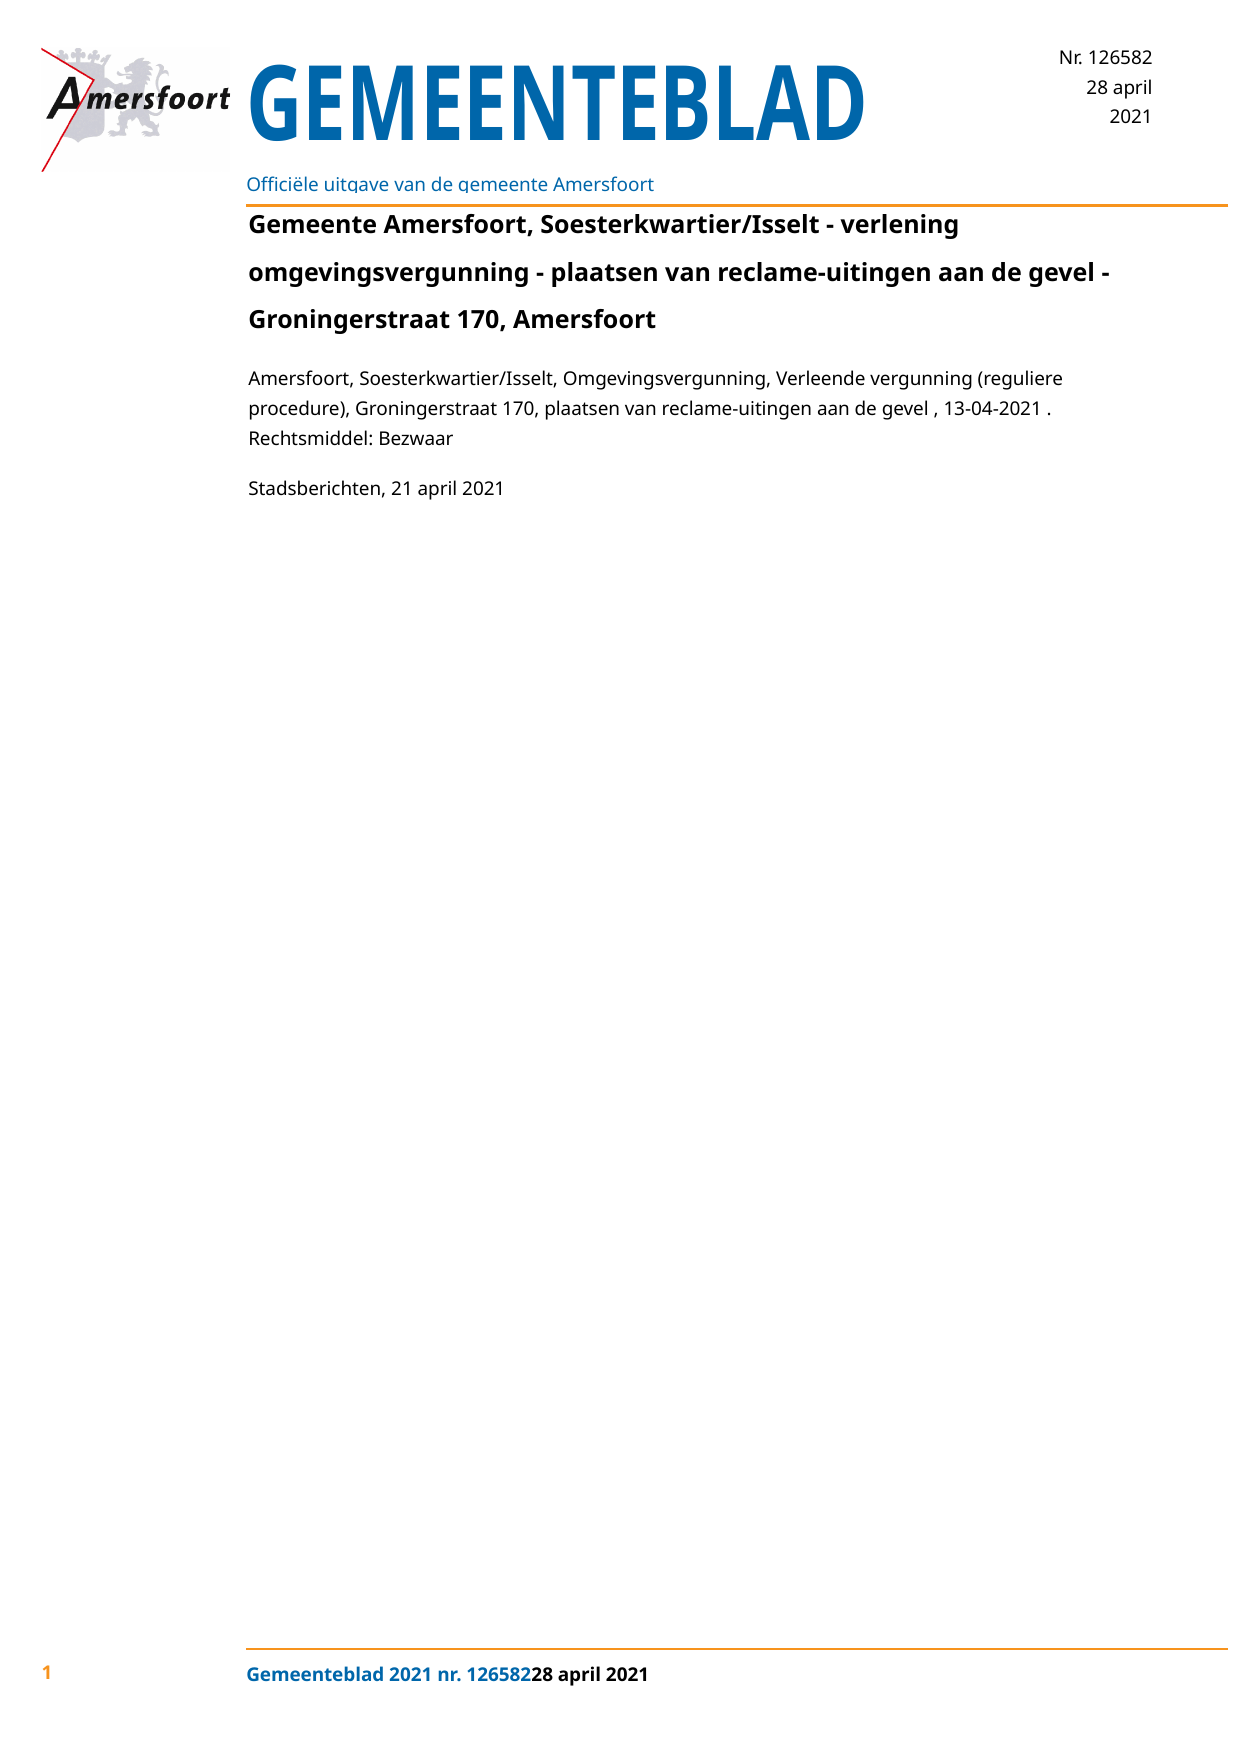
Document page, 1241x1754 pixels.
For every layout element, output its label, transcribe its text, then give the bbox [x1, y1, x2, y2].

picture [41, 47, 231, 172]
text Gemeente Amersfoort, Soesterkwartier/Isselt - verlening omgevingsvergunning - plaatsen van reclame-uitingen aan de gevel - Groningerstraat 170, Amersfoort [248, 207, 1152, 336]
text Stadsberichten, 21 april 2021 [248, 475, 1152, 501]
text Amersfoort, Soesterkwartier/Isselt, Omgevingsvergunning, Verleende vergunning (reguliere procedure), Groningerstraat 170, plaatsen van reclame-uitingen aan de gevel , 13-04-2021 . Rechtsmiddel: Bezwaar [248, 366, 1152, 450]
